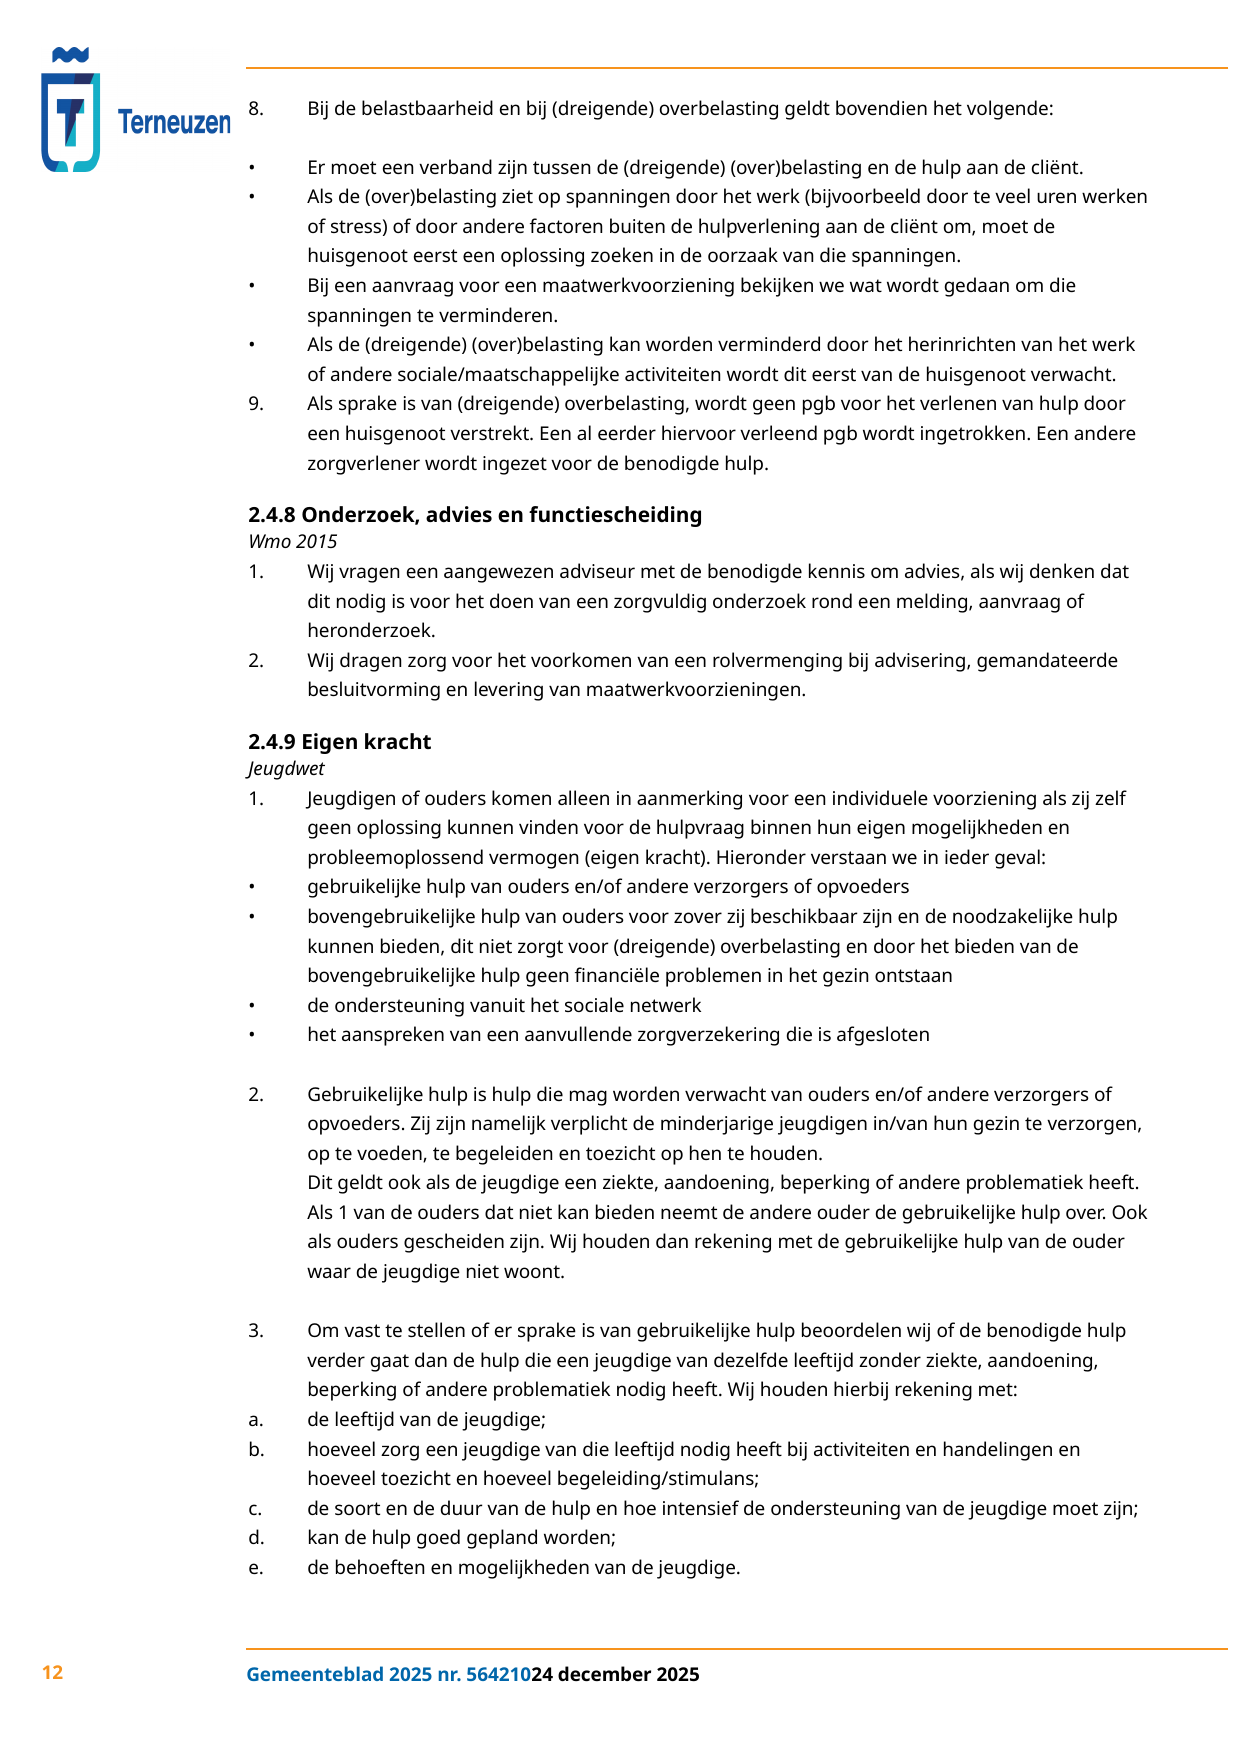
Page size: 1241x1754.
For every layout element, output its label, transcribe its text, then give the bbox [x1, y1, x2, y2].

list Bij de belastbaarheid en bij (dreigende) overbelasting geldt bovendien het volgende: [248, 95, 1152, 121]
text Jeugdwet [248, 755, 1152, 781]
list de soort en de duur van de hulp en hoe intensief de ondersteuning van de jeugdige moet zijn; [248, 1495, 1152, 1521]
list Als de (over)belasting ziet op spanningen door het werk (bijvoorbeeld door te veel uren werken of stress) of door andere factoren buiten de hulpverlening aan de cliënt om, moet de huisgenoot eerst een oplossing zoeken in de oorzaak van die spanningen. [248, 183, 1152, 268]
text Wmo 2015 [248, 529, 1152, 554]
list Als de (dreigende) (over)belasting kan worden verminderd door het herinrichten van het werk of andere sociale/maatschappelijke activiteiten wordt dit eerst van de huisgenoot verwacht. [248, 331, 1152, 387]
list de leeftijd van de jeugdige; [248, 1406, 1152, 1432]
list Er moet een verband zijn tussen de (dreigende) (over)belasting en de hulp aan de cliënt. [248, 154, 1152, 180]
list Jeugdigen of ouders komen alleen in aanmerking voor een individuele voorziening als zij zelf geen oplossing kunnen vinden voor de hulpvraag binnen hun eigen mogelijkheden en probleemoplossend vermogen (eigen kracht). Hieronder verstaan we in ieder geval: [248, 785, 1152, 870]
text 2.4.9 Eigen kracht [248, 727, 1152, 755]
list Dit geldt ook als de jeugdige een ziekte, aandoening, beperking of andere problematiek heeft. Als 1 van de ouders dat niet kan bieden neemt de andere ouder de gebruikelijke hulp over. Ook als ouders gescheiden zijn. Wij houden dan rekening met de gebruikelijke hulp van de ouder waar de jeugdige niet woont. [248, 1169, 1152, 1284]
list hoeveel zorg een jeugdige van die leeftijd nodig heeft bij activiteiten en handelingen en hoeveel toezicht en hoeveel begeleiding/stimulans; [248, 1436, 1152, 1491]
list Bij een aanvraag voor een maatwerkvoorziening bekijken we wat wordt gedaan om die spanningen te verminderen. [248, 272, 1152, 328]
list kan de hulp goed gepland worden; [248, 1524, 1152, 1550]
list Wij dragen zorg voor het voorkomen van een rolvermenging bij advisering, gemandateerde besluitvorming en levering van maatwerkvoorzieningen. [248, 647, 1152, 702]
list Als sprake is van (dreigende) overbelasting, wordt geen pgb voor het verlenen van hulp door een huisgenoot verstrekt. Een al eerder hiervoor verleend pgb wordt ingetrokken. Een andere zorgverlener wordt ingezet voor de benodigde hulp. [248, 391, 1152, 476]
list bovengebruikelijke hulp van ouders voor zover zij beschikbaar zijn en de noodzakelijke hulp kunnen bieden, dit niet zorgt voor (dreigende) overbelasting en door het bieden van de bovengebruikelijke hulp geen financiële problemen in het gezin ontstaan [248, 903, 1152, 988]
list de ondersteuning vanuit het sociale netwerk [248, 992, 1152, 1018]
list de behoeften en mogelijkheden van de jeugdige. [248, 1554, 1152, 1580]
list het aanspreken van een aanvullende zorgverzekering die is afgesloten [248, 1022, 1152, 1047]
text 2.4.8 Onderzoek, advies en functiescheiding [248, 500, 1152, 529]
list gebruikelijke hulp van ouders en/of andere verzorgers of opvoeders [248, 874, 1152, 899]
picture [41, 47, 231, 172]
list Wij vragen een aangewezen adviseur met de benodigde kennis om advies, als wij denken dat dit nodig is voor het doen van een zorgvuldig onderzoek rond een melding, aanvraag of heronderzoek. [248, 558, 1152, 643]
list Gebruikelijke hulp is hulp die mag worden verwacht van ouders en/of andere verzorgers of opvoeders. Zij zijn namelijk verplicht de minderjarige jeugdigen in/van hun gezin te verzorgen, op te voeden, te begeleiden en toezicht op hen te houden. [248, 1081, 1152, 1166]
list Om vast te stellen of er sprake is van gebruikelijke hulp beoordelen wij of de benodigde hulp verder gaat dan de hulp die een jeugdige van dezelfde leeftijd zonder ziekte, aandoening, beperking of andere problematiek nodig heeft. Wij houden hierbij rekening met: [248, 1317, 1152, 1402]
